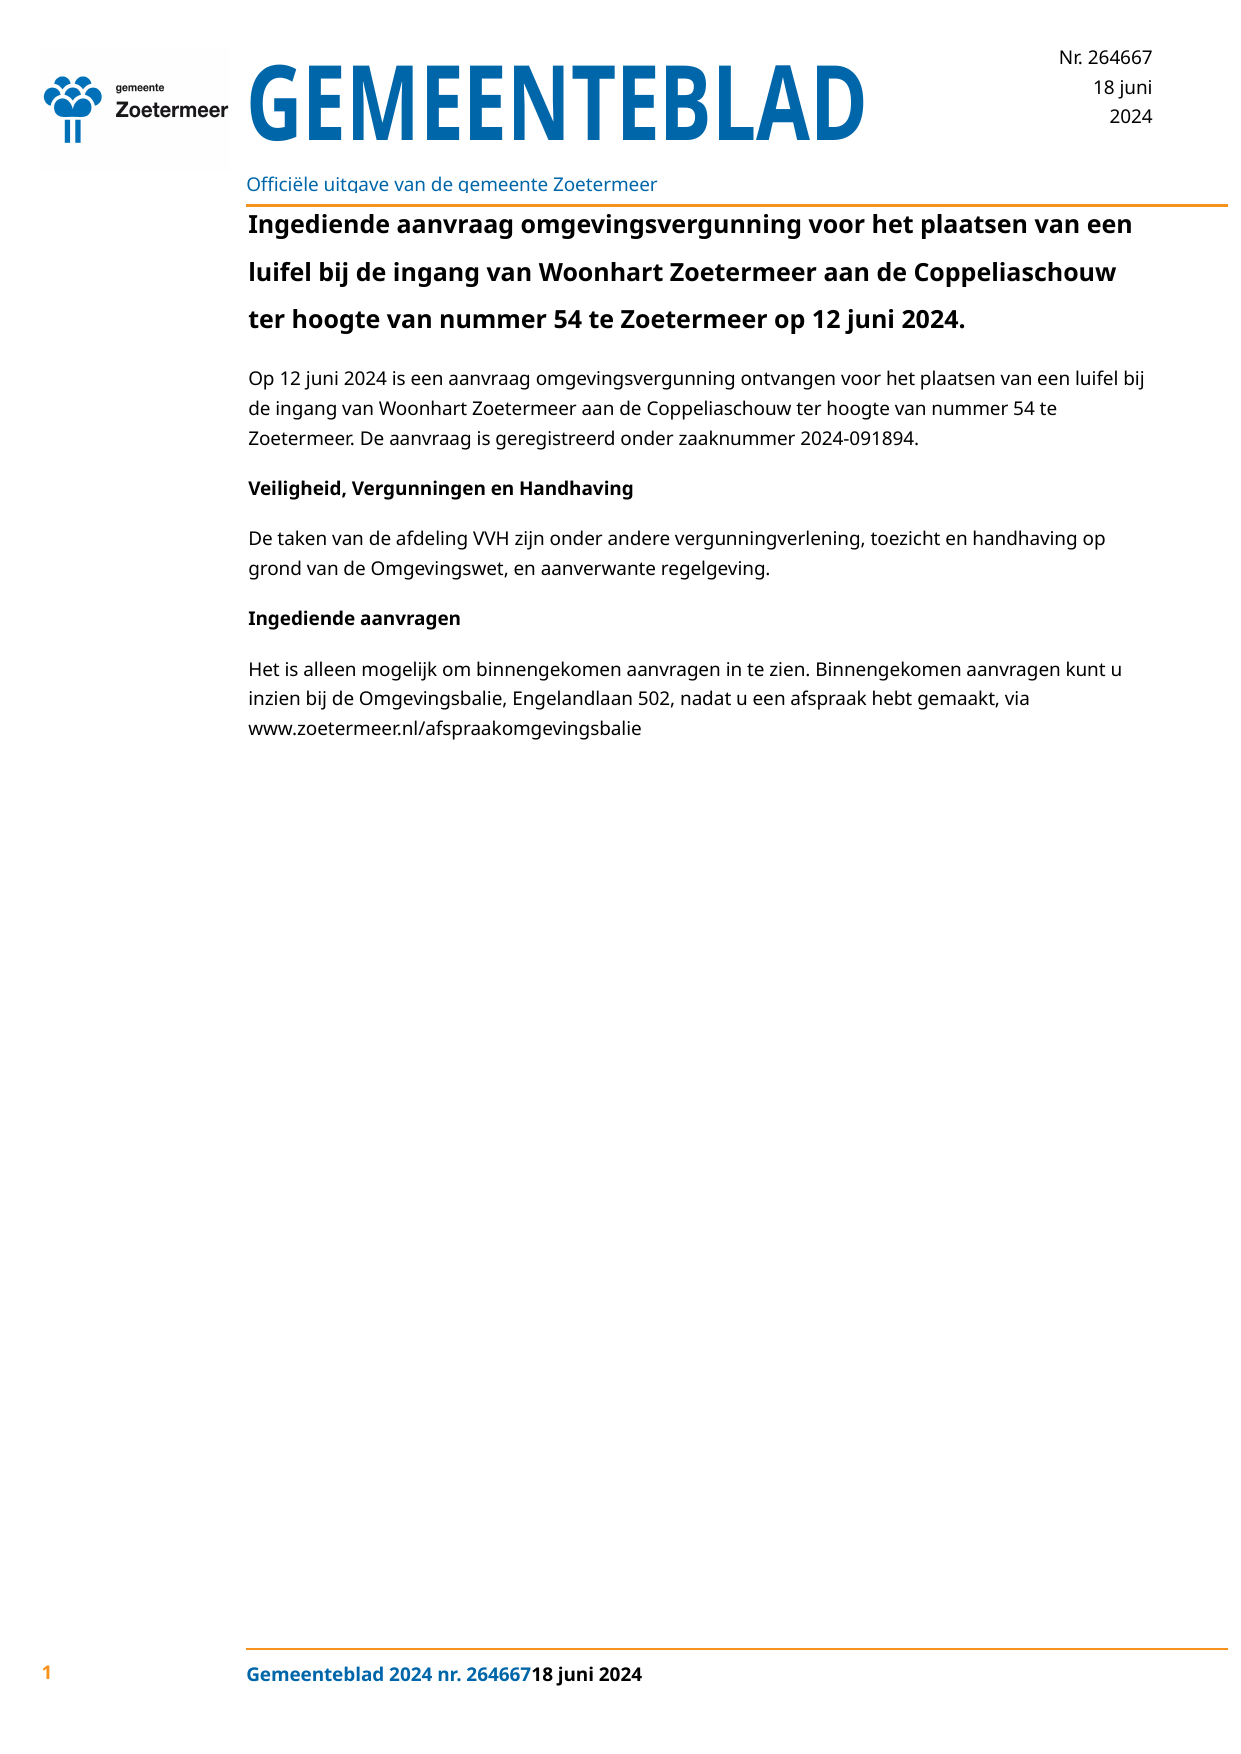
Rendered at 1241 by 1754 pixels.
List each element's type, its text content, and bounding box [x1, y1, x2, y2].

text Veiligheid, Vergunningen en Handhaving [248, 475, 1152, 501]
text De taken van de afdeling VVH zijn onder andere vergunningverlening, toezicht en handhaving op grond van de Omgevingswet, en aanverwante regelgeving. [248, 526, 1152, 581]
text Op 12 juni 2024 is een aanvraag omgevingsvergunning ontvangen voor het plaatsen van een luifel bij de ingang van Woonhart Zoetermeer aan de Coppeliaschouw ter hoogte van nummer 54 te Zoetermeer. De aanvraag is geregistreerd onder zaaknummer 2024-091894. [248, 366, 1152, 450]
text Het is alleen mogelijk om binnengekomen aanvragen in te zien. Binnengekomen aanvragen kunt u inzien bij de Omgevingsbalie, Engelandlaan 502, nadat u een afspraak hebt gemaakt, via www.zoetermeer.nl/afspraakomgevingsbalie [248, 656, 1152, 741]
text Ingediende aanvraag omgevingsvergunning voor het plaatsen van een luifel bij de ingang van Woonhart Zoetermeer aan de Coppeliaschouw ter hoogte van nummer 54 te Zoetermeer op 12 juni 2024. [248, 207, 1152, 336]
text Ingediende aanvragen [248, 606, 1152, 631]
picture [41, 47, 231, 172]
